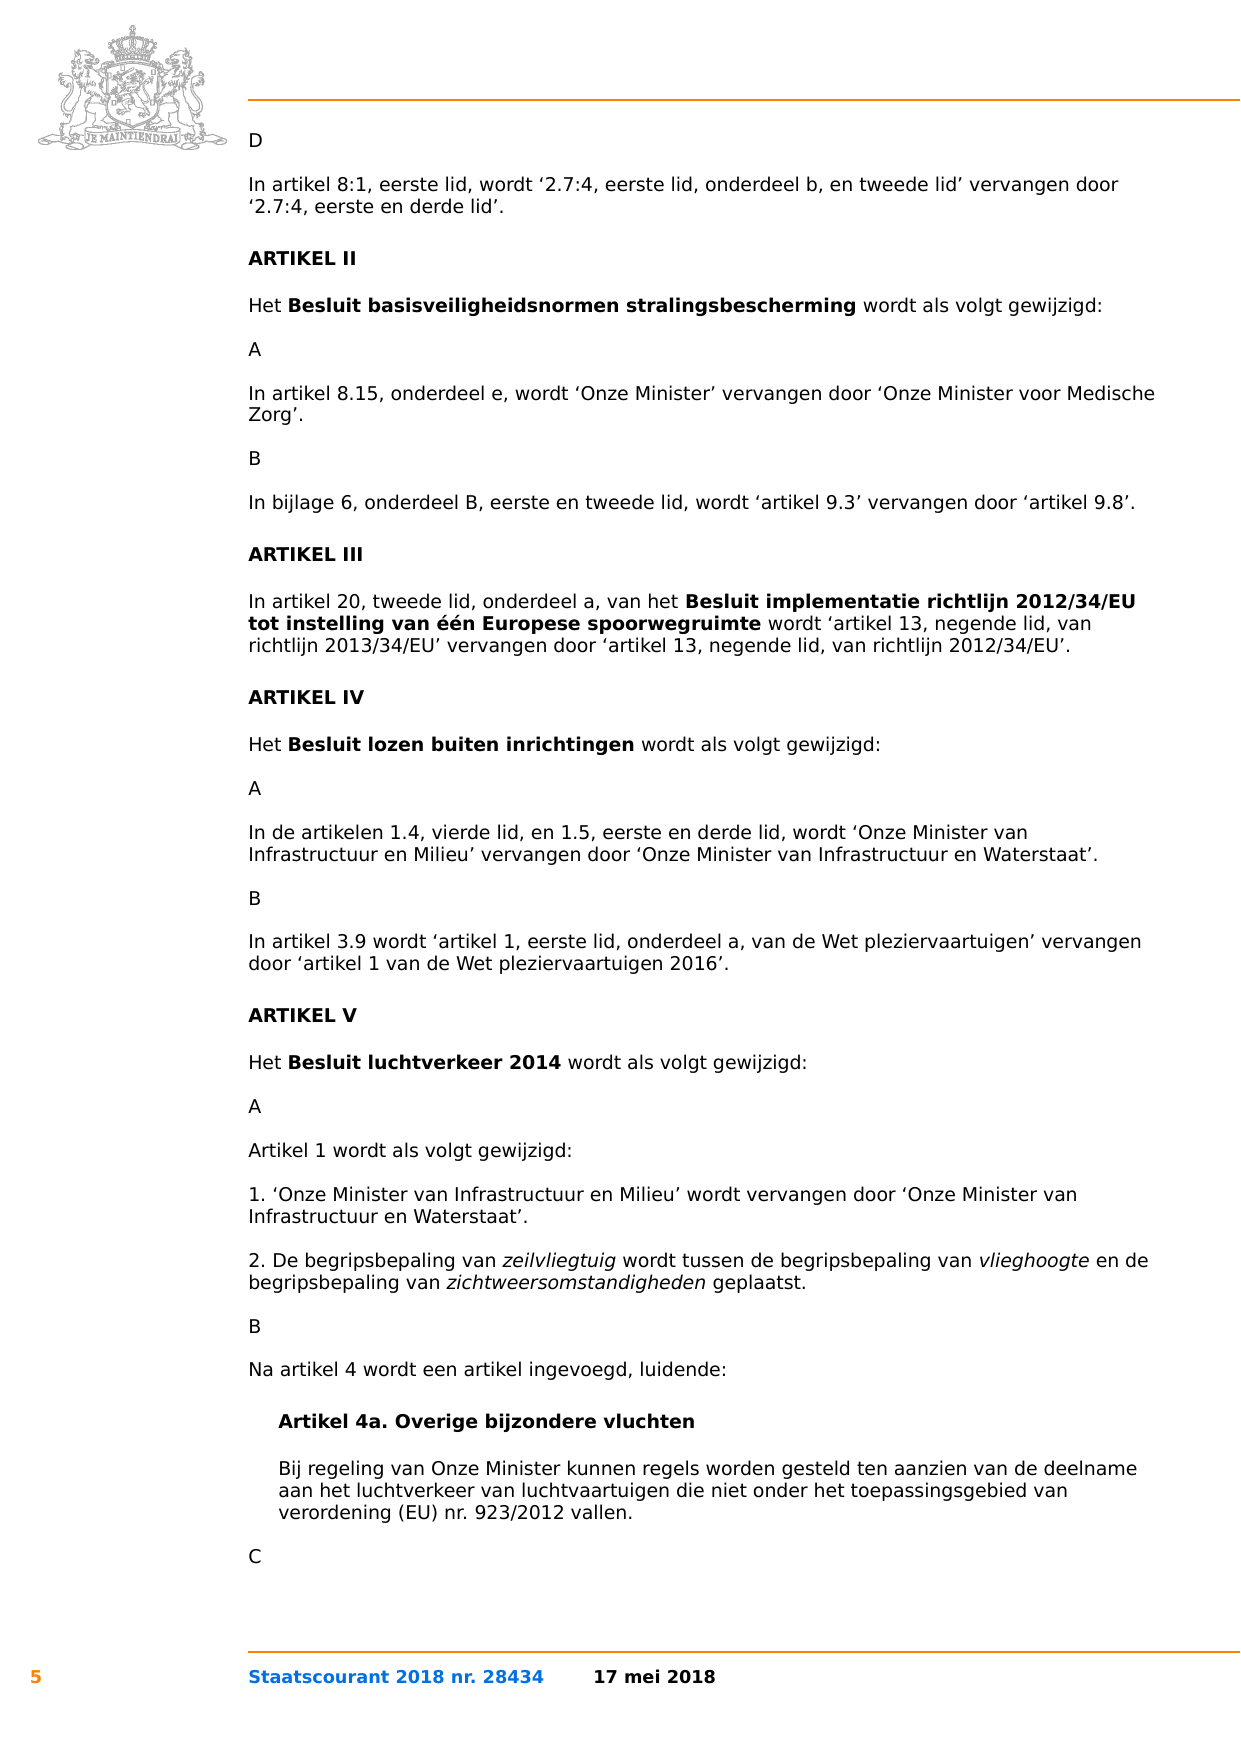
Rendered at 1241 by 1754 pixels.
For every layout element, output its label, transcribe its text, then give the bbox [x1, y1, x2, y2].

text In artikel 3.9 wordt ‘artikel 1, eerste lid, onderdeel a, van de Wet pleziervaartuigen’ vervangen door ‘artikel 1 van de Wet pleziervaartuigen 2016’. [248, 931, 1163, 975]
text Het Besluit luchtverkeer 2014 wordt als volgt gewijzigd: [248, 1052, 1163, 1074]
text A [248, 1096, 1163, 1118]
picture [38, 25, 227, 150]
text In de artikelen 1.4, vierde lid, en 1.5, eerste en derde lid, wordt ‘Onze Minister van Infrastructuur en Milieu’ vervangen door ‘Onze Minister van Infrastructuur en Waterstaat’. [248, 822, 1163, 866]
subtitle ARTIKEL IV [248, 687, 1163, 709]
text B [248, 1316, 1163, 1337]
text B [248, 448, 1163, 470]
subtitle Artikel 4a. Overige bijzondere vluchten [278, 1411, 1163, 1433]
text Het Besluit basisveiligheidsnormen stralingsbescherming wordt als volgt gewijzigd: [248, 295, 1163, 317]
text B [248, 887, 1163, 909]
text D [248, 130, 1163, 152]
text 1. ‘Onze Minister van Infrastructuur en Milieu’ wordt vervangen door ‘Onze Minister van Infrastructuur en Waterstaat’. [248, 1184, 1163, 1228]
text Na artikel 4 wordt een artikel ingevoegd, luidende: [248, 1359, 1163, 1381]
text A [248, 778, 1163, 800]
text In artikel 8.15, onderdeel e, wordt ‘Onze Minister’ vervangen door ‘Onze Minister voor Medische Zorg’. [248, 382, 1163, 426]
text Het Besluit lozen buiten inrichtingen wordt als volgt gewijzigd: [248, 734, 1163, 756]
text In artikel 20, tweede lid, onderdeel a, van het Besluit implementatie richtlijn 2012/34/EU tot instelling van één Europese spoorwegruimte wordt ‘artikel 13, negende lid, van richtlijn 2013/34/EU’ vervangen door ‘artikel 13, negende lid, van richtlijn 2012/34/EU’. [248, 591, 1163, 657]
subtitle ARTIKEL III [248, 544, 1163, 566]
subtitle ARTIKEL V [248, 1005, 1163, 1027]
text 2. De begripsbepaling van zeilvliegtuig wordt tussen de begripsbepaling van vlieghoogte en de begripsbepaling van zichtweersomstandigheden geplaatst. [248, 1250, 1163, 1294]
subtitle ARTIKEL II [248, 248, 1163, 270]
text Artikel 1 wordt als volgt gewijzigd: [248, 1140, 1163, 1162]
text In bijlage 6, onderdeel B, eerste en tweede lid, wordt ‘artikel 9.3’ vervangen door ‘artikel 9.8’. [248, 492, 1163, 514]
text Bij regeling van Onze Minister kunnen regels worden gesteld ten aanzien van de deelname aan het luchtverkeer van luchtvaartuigen die niet onder het toepassingsgebied van verordening (EU) nr. 923/2012 vallen. [278, 1458, 1163, 1524]
text A [248, 338, 1163, 361]
text In artikel 8:1, eerste lid, wordt ‘2.7:4, eerste lid, onderdeel b, en tweede lid’ vervangen door ‘2.7:4, eerste en derde lid’. [248, 174, 1163, 218]
text C [248, 1546, 1163, 1568]
